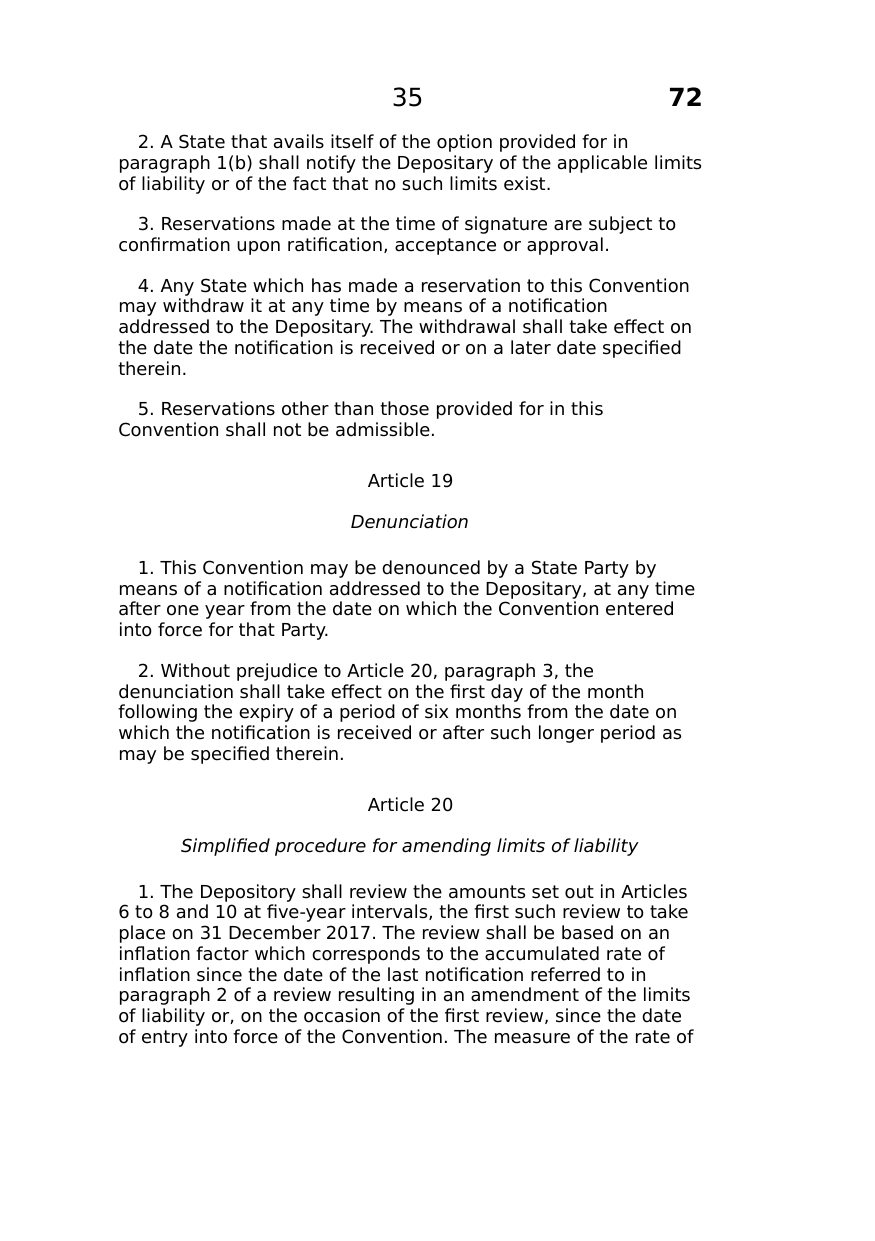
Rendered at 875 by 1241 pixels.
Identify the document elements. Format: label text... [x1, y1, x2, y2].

subtitle Article 20 Simplified procedure for amending limits of liability [118, 794, 703, 857]
text 1. This Convention may be denounced by a State Party by means of a notification addressed to the Depositary, at any time after one year from the date on which the Convention entered into force for that Party. [118, 558, 703, 641]
text 5. Reservations other than those provided for in this Convention shall not be admissible. [118, 399, 703, 441]
text 3. Reservations made at the time of signature are subject to confirmation upon ratification, acceptance or approval. [118, 214, 703, 256]
text 1. The Depository shall review the amounts set out in Articles 6 to 8 and 10 at five-year intervals, the first such review to take place on 31 December 2017. The review shall be based on an inflation factor which corresponds to the accumulated rate of inflation since the date of the last notification referred to in paragraph 2 of a review resulting in an amendment of the limits of liability or, on the occasion of the first review, since the date of entry into force of the Convention. The measure of the rate of [118, 882, 703, 1047]
text 2. A State that avails itself of the option provided for in paragraph 1(b) shall notify the Depositary of the applicable limits of liability or of the fact that no such limits exist. [118, 132, 703, 194]
text 2. Without prejudice to Article 20, paragraph 3, the denunciation shall take effect on the first day of the month following the expiry of a period of six months from the date on which the notification is received or after such longer period as may be specified therein. [118, 661, 703, 764]
subtitle Article 19 Denunciation [118, 471, 703, 533]
text 4. Any State which has made a reservation to this Convention may withdraw it at any time by means of a notification addressed to the Depositary. The withdrawal shall take effect on the date the notification is received or on a later date specified therein. [118, 276, 703, 379]
